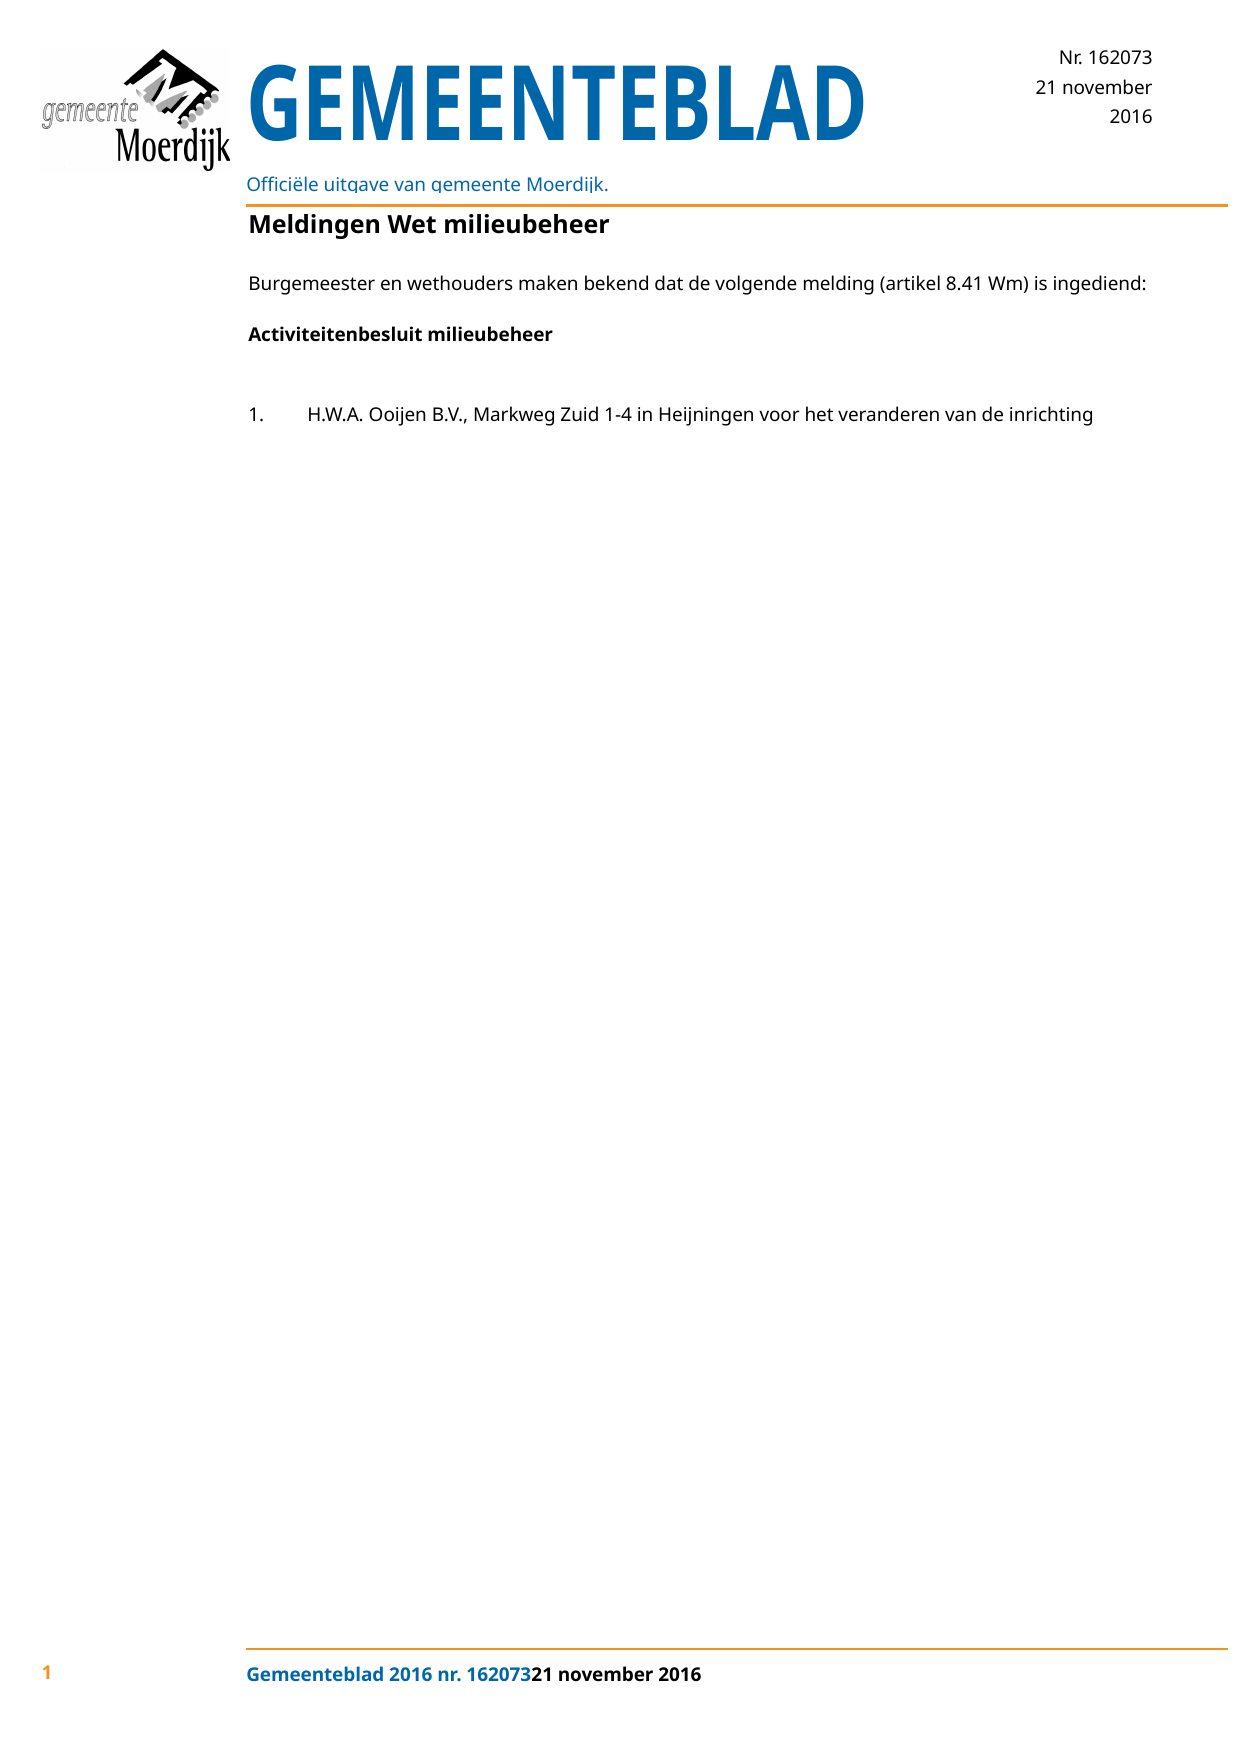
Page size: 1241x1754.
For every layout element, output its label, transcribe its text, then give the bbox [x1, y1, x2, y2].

text Meldingen Wet milieubeheer [248, 207, 1152, 241]
text Burgemeester en wethouders maken bekend dat de volgende melding (artikel 8.41 Wm) is ingediend: [248, 270, 1152, 296]
text Activiteitenbesluit milieubeheer [248, 321, 1152, 346]
list H.W.A. Ooijen B.V., Markweg Zuid 1-4 in Heijningen voor het veranderen van de inrichting [248, 401, 1152, 426]
picture [41, 47, 231, 172]
